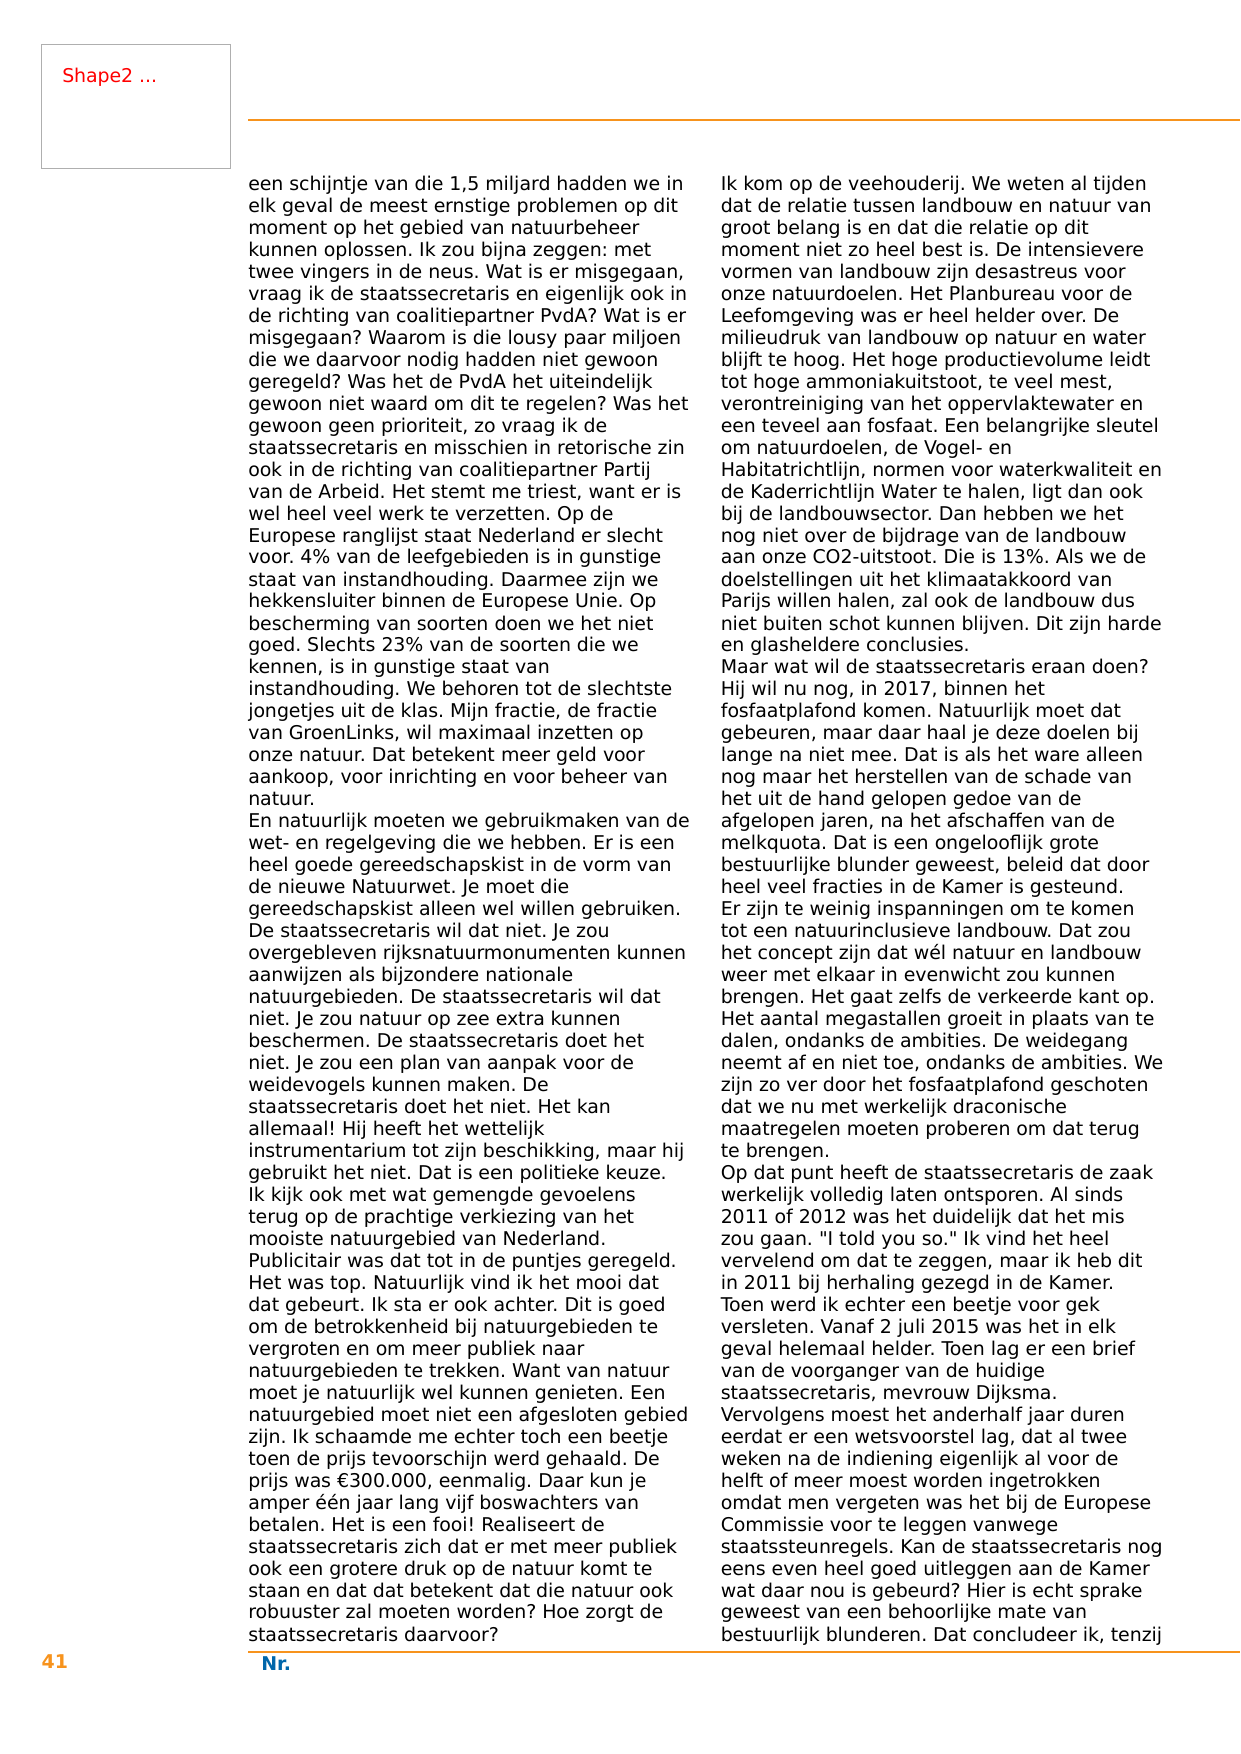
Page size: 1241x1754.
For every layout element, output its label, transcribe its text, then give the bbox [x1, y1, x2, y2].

text Op dat punt heeft de staatssecretaris de zaak werkelijk volledig laten ontsporen. Al sinds 2011 of 2012 was het duidelijk dat het mis zou gaan. "I told you so." Ik vind het heel vervelend om dat te zeggen, maar ik heb dit in 2011 bij herhaling gezegd in de Kamer. Toen werd ik echter een beetje voor gek versleten. Vanaf 2 juli 2015 was het in elk geval helemaal helder. Toen lag er een brief van de voorganger van de huidige staatssecretaris, mevrouw Dijksma. Vervolgens moest het anderhalf jaar duren eerdat er een wetsvoorstel lag, dat al twee weken na de indiening eigenlijk al voor de helft of meer moest worden ingetrokken omdat men vergeten was het bij de Europese Commissie voor te leggen vanwege staatssteunregels. Kan de staatssecretaris nog eens even heel goed uitleggen aan de Kamer wat daar nou is gebeurd? Hier is echt sprake geweest van een behoorlijke mate van bestuurlijk blunderen. Dat concludeer ik, tenzij [721, 1162, 1163, 1645]
text Ik kijk ook met wat gemengde gevoelens terug op de prachtige verkiezing van het mooiste natuurgebied van Nederland. Publicitair was dat tot in de puntjes geregeld. Het was top. Natuurlijk vind ik het mooi dat dat gebeurt. Ik sta er ook achter. Dit is goed om de betrokkenheid bij natuurgebieden te vergroten en om meer publiek naar natuurgebieden te trekken. Want van natuur moet je natuurlijk wel kunnen genieten. Een natuurgebied moet niet een afgesloten gebied zijn. Ik schaamde me echter toch een beetje toen de prijs tevoorschijn werd gehaald. De prijs was €300.000, eenmalig. Daar kun je amper één jaar lang vijf boswachters van betalen. Het is een fooi! Realiseert de staatssecretaris zich dat er met meer publiek ook een grotere druk op de natuur komt te staan en dat dat betekent dat die natuur ook robuuster zal moeten worden? Hoe zorgt de staatssecretaris daarvoor? [248, 1184, 691, 1645]
text Er zijn te weinig inspanningen om te komen tot een natuurinclusieve landbouw. Dat zou het concept zijn dat wél natuur en landbouw weer met elkaar in evenwicht zou kunnen brengen. Het gaat zelfs de verkeerde kant op. Het aantal megastallen groeit in plaats van te dalen, ondanks de ambities. De weidegang neemt af en niet toe, ondanks de ambities. We zijn zo ver door het fosfaatplafond geschoten dat we nu met werkelijk draconische maatregelen moeten proberen om dat terug te brengen. [721, 898, 1163, 1162]
text Ik kom op de veehouderij. We weten al tijden dat de relatie tussen landbouw en natuur van groot belang is en dat die relatie op dit moment niet zo heel best is. De intensievere vormen van landbouw zijn desastreus voor onze natuurdoelen. Het Planbureau voor de Leefomgeving was er heel helder over. De milieudruk van landbouw op natuur en water blijft te hoog. Het hoge productievolume leidt tot hoge ammoniakuitstoot, te veel mest, verontreiniging van het oppervlaktewater en een teveel aan fosfaat. Een belangrijke sleutel om natuurdoelen, de Vogel- en Habitatrichtlijn, normen voor waterkwaliteit en de Kaderrichtlijn Water te halen, ligt dan ook bij de landbouwsector. Dan hebben we het nog niet over de bijdrage van de landbouw aan onze CO2-uitstoot. Die is 13%. Als we de doelstellingen uit het klimaatakkoord van Parijs willen halen, zal ook de landbouw dus niet buiten schot kunnen blijven. Dit zijn harde en glasheldere conclusies. [721, 173, 1163, 656]
text En natuurlijk moeten we gebruikmaken van de wet- en regelgeving die we hebben. Er is een heel goede gereedschapskist in de vorm van de nieuwe Natuurwet. Je moet die gereedschapskist alleen wel willen gebruiken. De staatssecretaris wil dat niet. Je zou overgebleven rijksnatuurmonumenten kunnen aanwijzen als bijzondere nationale natuurgebieden. De staatssecretaris wil dat niet. Je zou natuur op zee extra kunnen beschermen. De staatssecretaris doet het niet. Je zou een plan van aanpak voor de weidevogels kunnen maken. De staatssecretaris doet het niet. Het kan allemaal! Hij heeft het wettelijk instrumentarium tot zijn beschikking, maar hij gebruikt het niet. Dat is een politieke keuze. [248, 810, 691, 1184]
text Maar wat wil de staatssecretaris eraan doen? Hij wil nu nog, in 2017, binnen het fosfaatplafond komen. Natuurlijk moet dat gebeuren, maar daar haal je deze doelen bij lange na niet mee. Dat is als het ware alleen nog maar het herstellen van de schade van het uit de hand gelopen gedoe van de afgelopen jaren, na het afschaffen van de melkquota. Dat is een ongelooflijk grote bestuurlijke blunder geweest, beleid dat door heel veel fracties in de Kamer is gesteund. [721, 656, 1163, 898]
text een schijntje van die 1,5 miljard hadden we in elk geval de meest ernstige problemen op dit moment op het gebied van natuurbeheer kunnen oplossen. Ik zou bijna zeggen: met twee vingers in de neus. Wat is er misgegaan, vraag ik de staatssecretaris en eigenlijk ook in de richting van coalitiepartner PvdA? Wat is er misgegaan? Waarom is die lousy paar miljoen die we daarvoor nodig hadden niet gewoon geregeld? Was het de PvdA het uiteindelijk gewoon niet waard om dit te regelen? Was het gewoon geen prioriteit, zo vraag ik de staatssecretaris en misschien in retorische zin ook in de richting van coalitiepartner Partij van de Arbeid. Het stemt me triest, want er is wel heel veel werk te verzetten. Op de Europese ranglijst staat Nederland er slecht voor. 4% van de leefgebieden is in gunstige staat van instandhouding. Daarmee zijn we hekkensluiter binnen de Europese Unie. Op bescherming van soorten doen we het niet goed. Slechts 23% van de soorten die we kennen, is in gunstige staat van instandhouding. We behoren tot de slechtste jongetjes uit de klas. Mijn fractie, de fractie van GroenLinks, wil maximaal inzetten op onze natuur. Dat betekent meer geld voor aankoop, voor inrichting en voor beheer van natuur. [248, 173, 691, 810]
